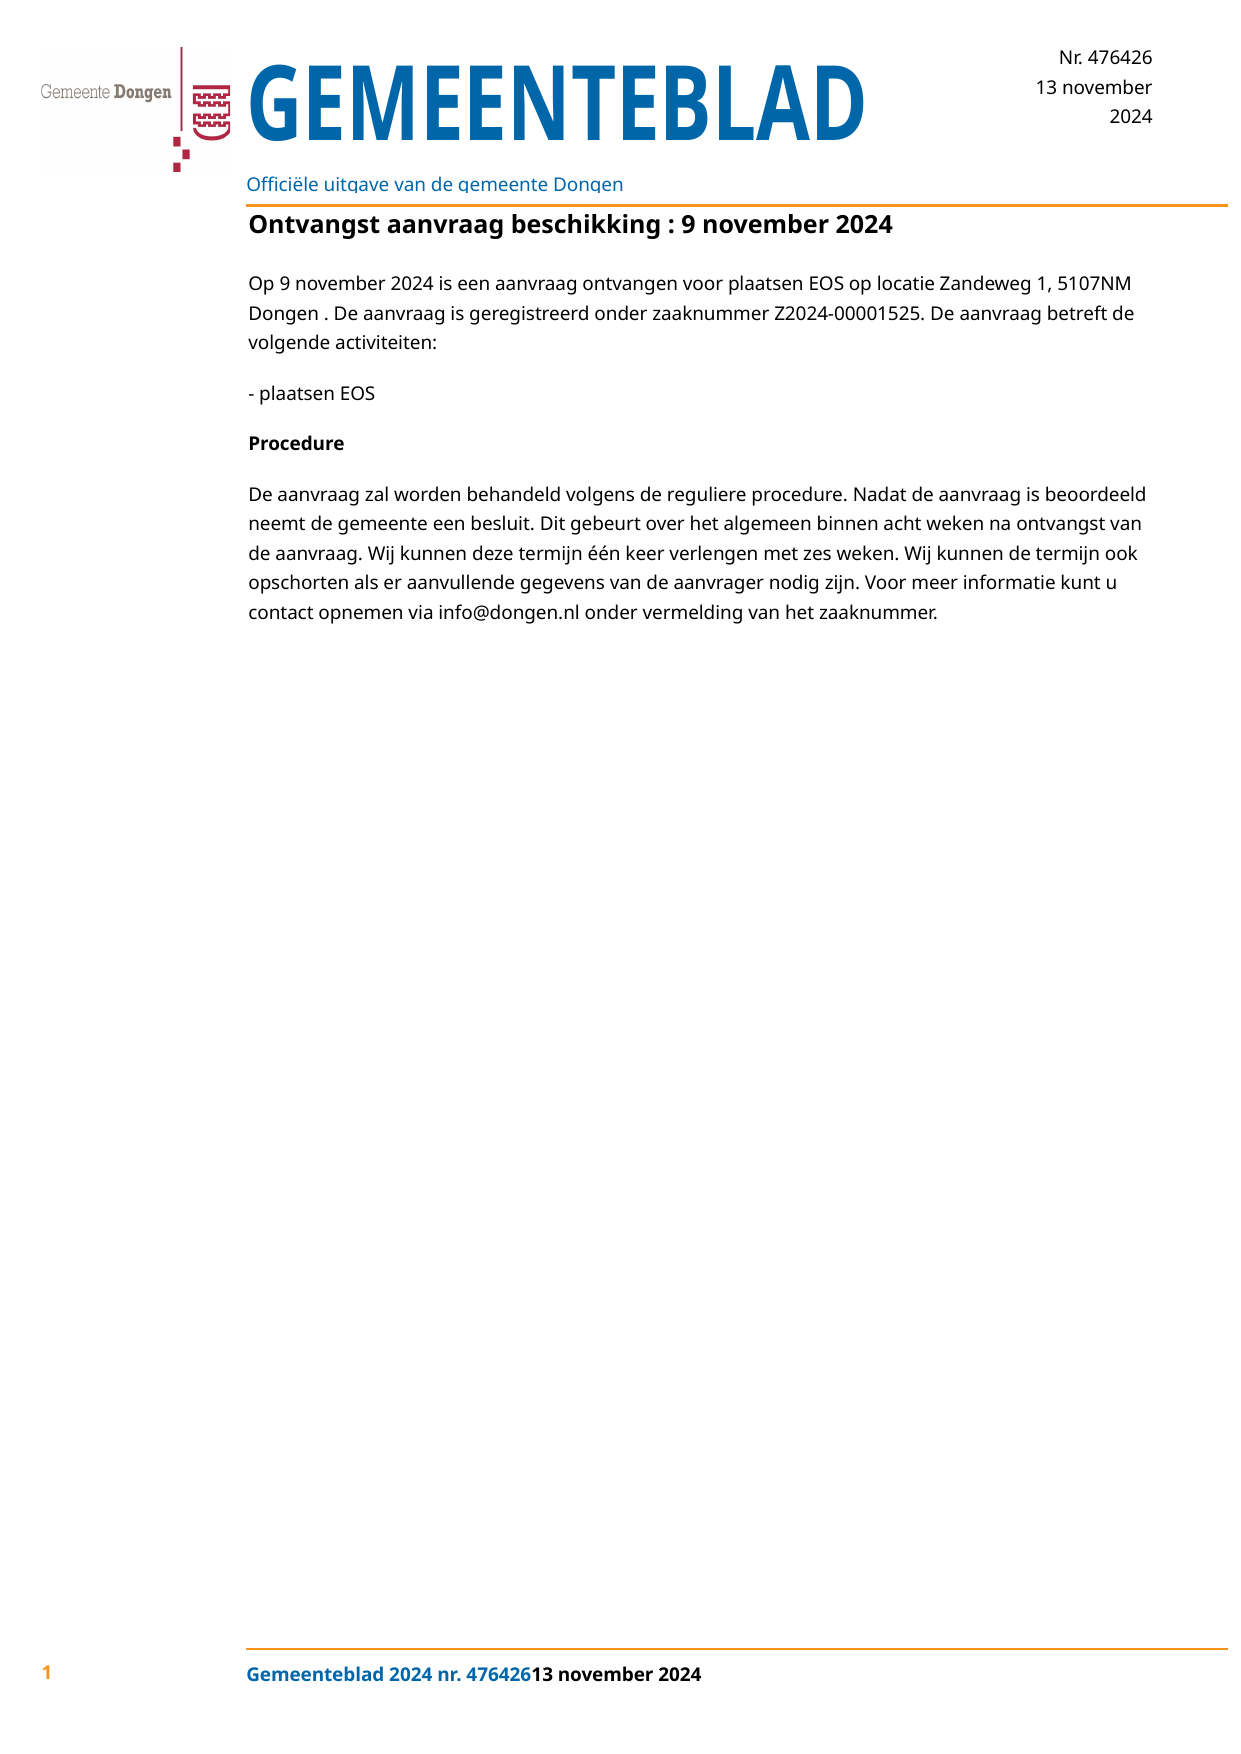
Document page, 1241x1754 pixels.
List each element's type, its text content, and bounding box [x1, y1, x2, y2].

text Op 9 november 2024 is een aanvraag ontvangen voor plaatsen EOS op locatie Zandeweg 1, 5107NM Dongen . De aanvraag is geregistreerd onder zaaknummer Z2024-00001525. De aanvraag betreft de volgende activiteiten: [248, 270, 1152, 355]
picture [41, 47, 231, 172]
text De aanvraag zal worden behandeld volgens de reguliere procedure. Nadat de aanvraag is beoordeeld neemt de gemeente een besluit. Dit gebeurt over het algemeen binnen acht weken na ontvangst van de aanvraag. Wij kunnen deze termijn één keer verlengen met zes weken. Wij kunnen de termijn ook opschorten als er aanvullende gegevens van de aanvrager nodig zijn. Voor meer informatie kunt u contact opnemen via info@dongen.nl onder vermelding van het zaaknummer. [248, 481, 1152, 625]
text - plaatsen EOS [248, 380, 1152, 406]
text Procedure [248, 430, 1152, 456]
text Ontvangst aanvraag beschikking : 9 november 2024 [248, 207, 1152, 241]
